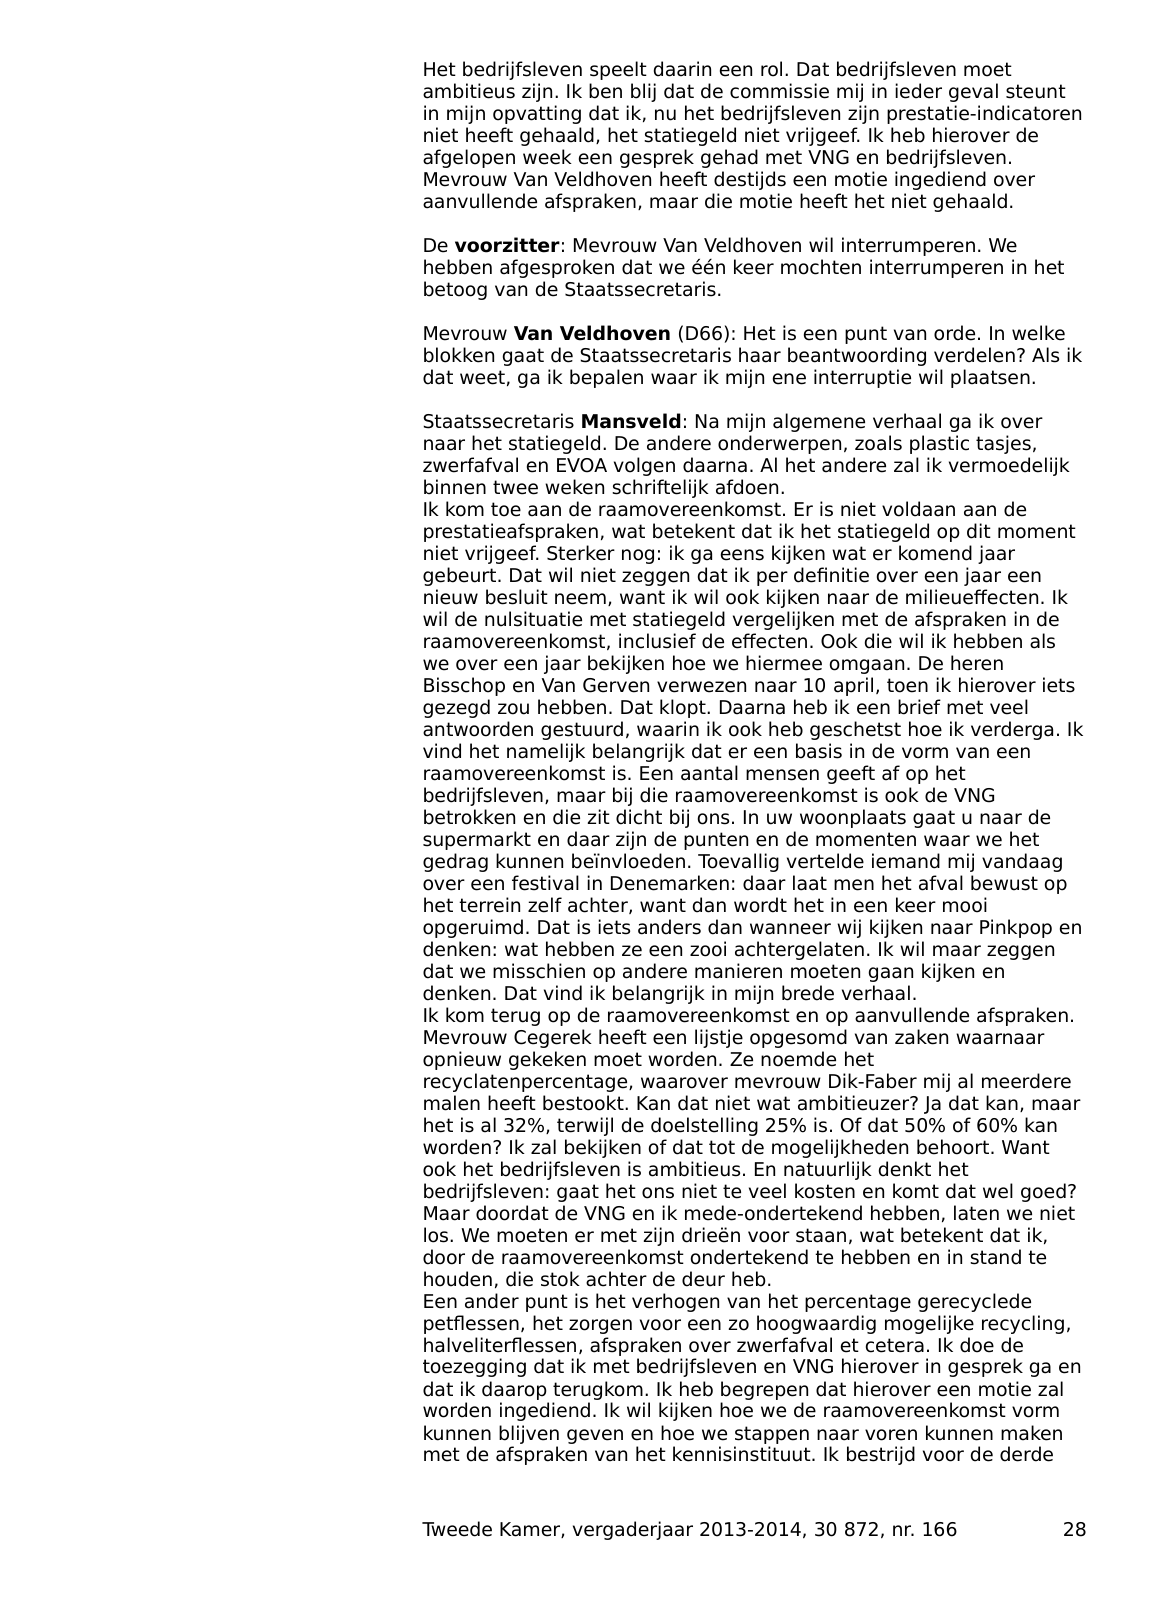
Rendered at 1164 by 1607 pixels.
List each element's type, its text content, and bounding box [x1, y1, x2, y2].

text Staatssecretaris Mansveld: Na mijn algemene verhaal ga ik over naar het statiegeld. De andere onderwerpen, zoals plastic tasjes, zwerfafval en EVOA volgen daarna. Al het andere zal ik vermoedelijk binnen twee weken schriftelijk afdoen. [422, 411, 1087, 499]
text Ik kom terug op de raamovereenkomst en op aanvullende afspraken. Mevrouw Cegerek heeft een lijstje opgesomd van zaken waarnaar opnieuw gekeken moet worden. Ze noemde het recyclatenpercentage, waarover mevrouw Dik-Faber mij al meerdere malen heeft bestookt. Kan dat niet wat ambitieuzer? Ja dat kan, maar het is al 32%, terwijl de doelstelling 25% is. Of dat 50% of 60% kan worden? Ik zal bekijken of dat tot de mogelijkheden behoort. Want ook het bedrijfsleven is ambitieus. En natuurlijk denkt het bedrijfsleven: gaat het ons niet te veel kosten en komt dat wel goed? Maar doordat de VNG en ik mede-ondertekend hebben, laten we niet los. We moeten er met zijn drieën voor staan, wat betekent dat ik, door de raamovereenkomst ondertekend te hebben en in stand te houden, die stok achter de deur heb. [422, 1005, 1087, 1291]
text Mevrouw Van Veldhoven (D66): Het is een punt van orde. In welke blokken gaat de Staatssecretaris haar beantwoording verdelen? Als ik dat weet, ga ik bepalen waar ik mijn ene interruptie wil plaatsen. [422, 323, 1087, 389]
text Een ander punt is het verhogen van het percentage gerecyclede petflessen, het zorgen voor een zo hoogwaardig mogelijke recycling, halveliterflessen, afspraken over zwerfafval et cetera. Ik doe de toezegging dat ik met bedrijfsleven en VNG hierover in gesprek ga en dat ik daarop terugkom. Ik heb begrepen dat hierover een motie zal worden ingediend. Ik wil kijken hoe we de raamovereenkomst vorm kunnen blijven geven en hoe we stappen naar voren kunnen maken met de afspraken van het kennisinstituut. Ik bestrijd voor de derde [422, 1291, 1087, 1466]
text Ik kom toe aan de raamovereenkomst. Er is niet voldaan aan de prestatieafspraken, wat betekent dat ik het statiegeld op dit moment niet vrijgeef. Sterker nog: ik ga eens kijken wat er komend jaar gebeurt. Dat wil niet zeggen dat ik per definitie over een jaar een nieuw besluit neem, want ik wil ook kijken naar de milieueffecten. Ik wil de nulsituatie met statiegeld vergelijken met de afspraken in de raamovereenkomst, inclusief de effecten. Ook die wil ik hebben als we over een jaar bekijken hoe we hiermee omgaan. De heren Bisschop en Van Gerven verwezen naar 10 april, toen ik hierover iets gezegd zou hebben. Dat klopt. Daarna heb ik een brief met veel antwoorden gestuurd, waarin ik ook heb geschetst hoe ik verderga. Ik vind het namelijk belangrijk dat er een basis in de vorm van een raamovereenkomst is. Een aantal mensen geeft af op het bedrijfsleven, maar bij die raamovereenkomst is ook de VNG betrokken en die zit dicht bij ons. In uw woonplaats gaat u naar de supermarkt en daar zijn de punten en de momenten waar we het gedrag kunnen beïnvloeden. Toevallig vertelde iemand mij vandaag over een festival in Denemarken: daar laat men het afval bewust op het terrein zelf achter, want dan wordt het in een keer mooi opgeruimd. Dat is iets anders dan wanneer wij kijken naar Pinkpop en denken: wat hebben ze een zooi achtergelaten. Ik wil maar zeggen dat we misschien op andere manieren moeten gaan kijken en denken. Dat vind ik belangrijk in mijn brede verhaal. [422, 499, 1087, 1005]
text De voorzitter: Mevrouw Van Veldhoven wil interrumperen. We hebben afgesproken dat we één keer mochten interrumperen in het betoog van de Staatssecretaris. [422, 235, 1087, 301]
text Het bedrijfsleven speelt daarin een rol. Dat bedrijfsleven moet ambitieus zijn. Ik ben blij dat de commissie mij in ieder geval steunt in mijn opvatting dat ik, nu het bedrijfsleven zijn prestatie-indicatoren niet heeft gehaald, het statiegeld niet vrijgeef. Ik heb hierover de afgelopen week een gesprek gehad met VNG en bedrijfsleven. Mevrouw Van Veldhoven heeft destijds een motie ingediend over aanvullende afspraken, maar die motie heeft het niet gehaald. [422, 59, 1087, 213]
